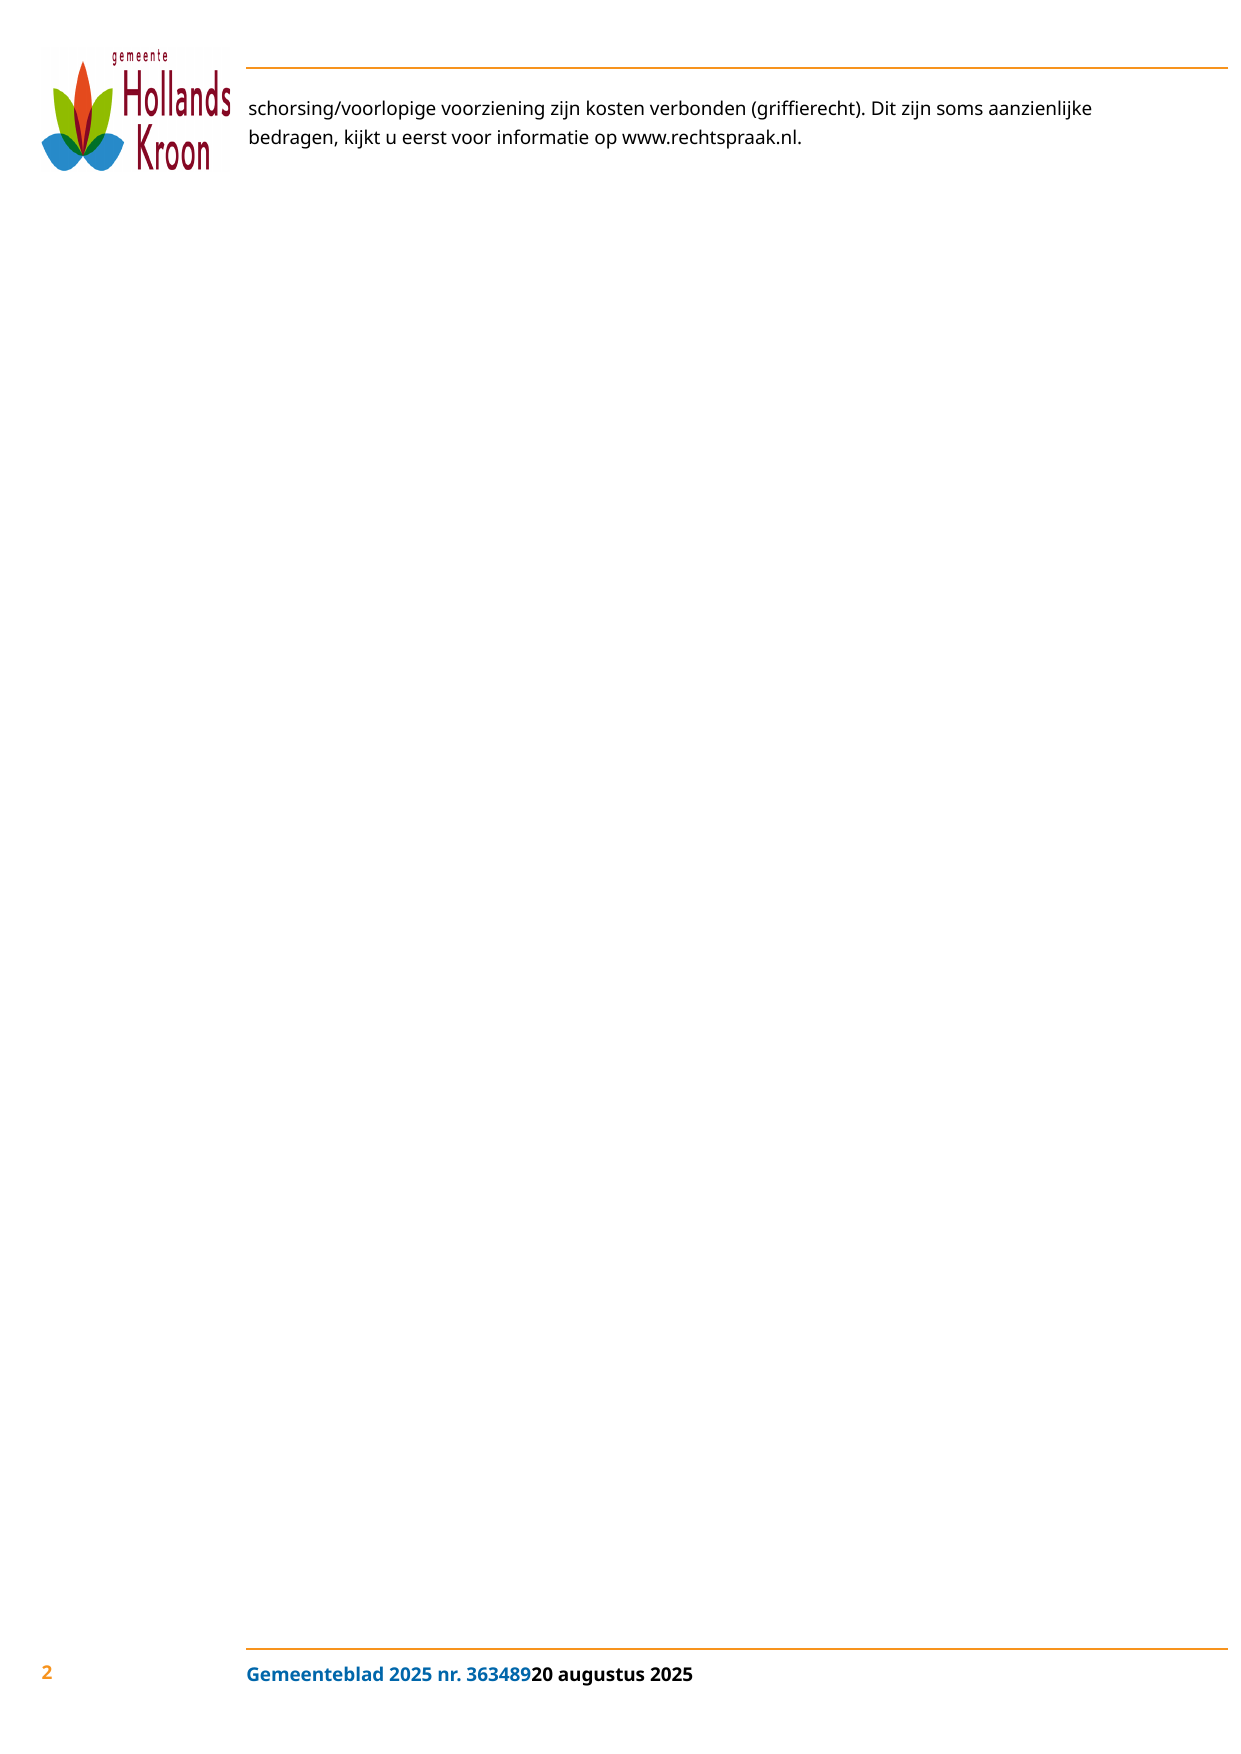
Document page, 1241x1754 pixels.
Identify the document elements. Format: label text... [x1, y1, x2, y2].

text schorsing/voorlopige voorziening zijn kosten verbonden (griffierecht). Dit zijn soms aanzienlijke bedragen, kijkt u eerst voor informatie op www.rechtspraak.nl. [248, 95, 1152, 150]
picture [41, 47, 231, 172]
